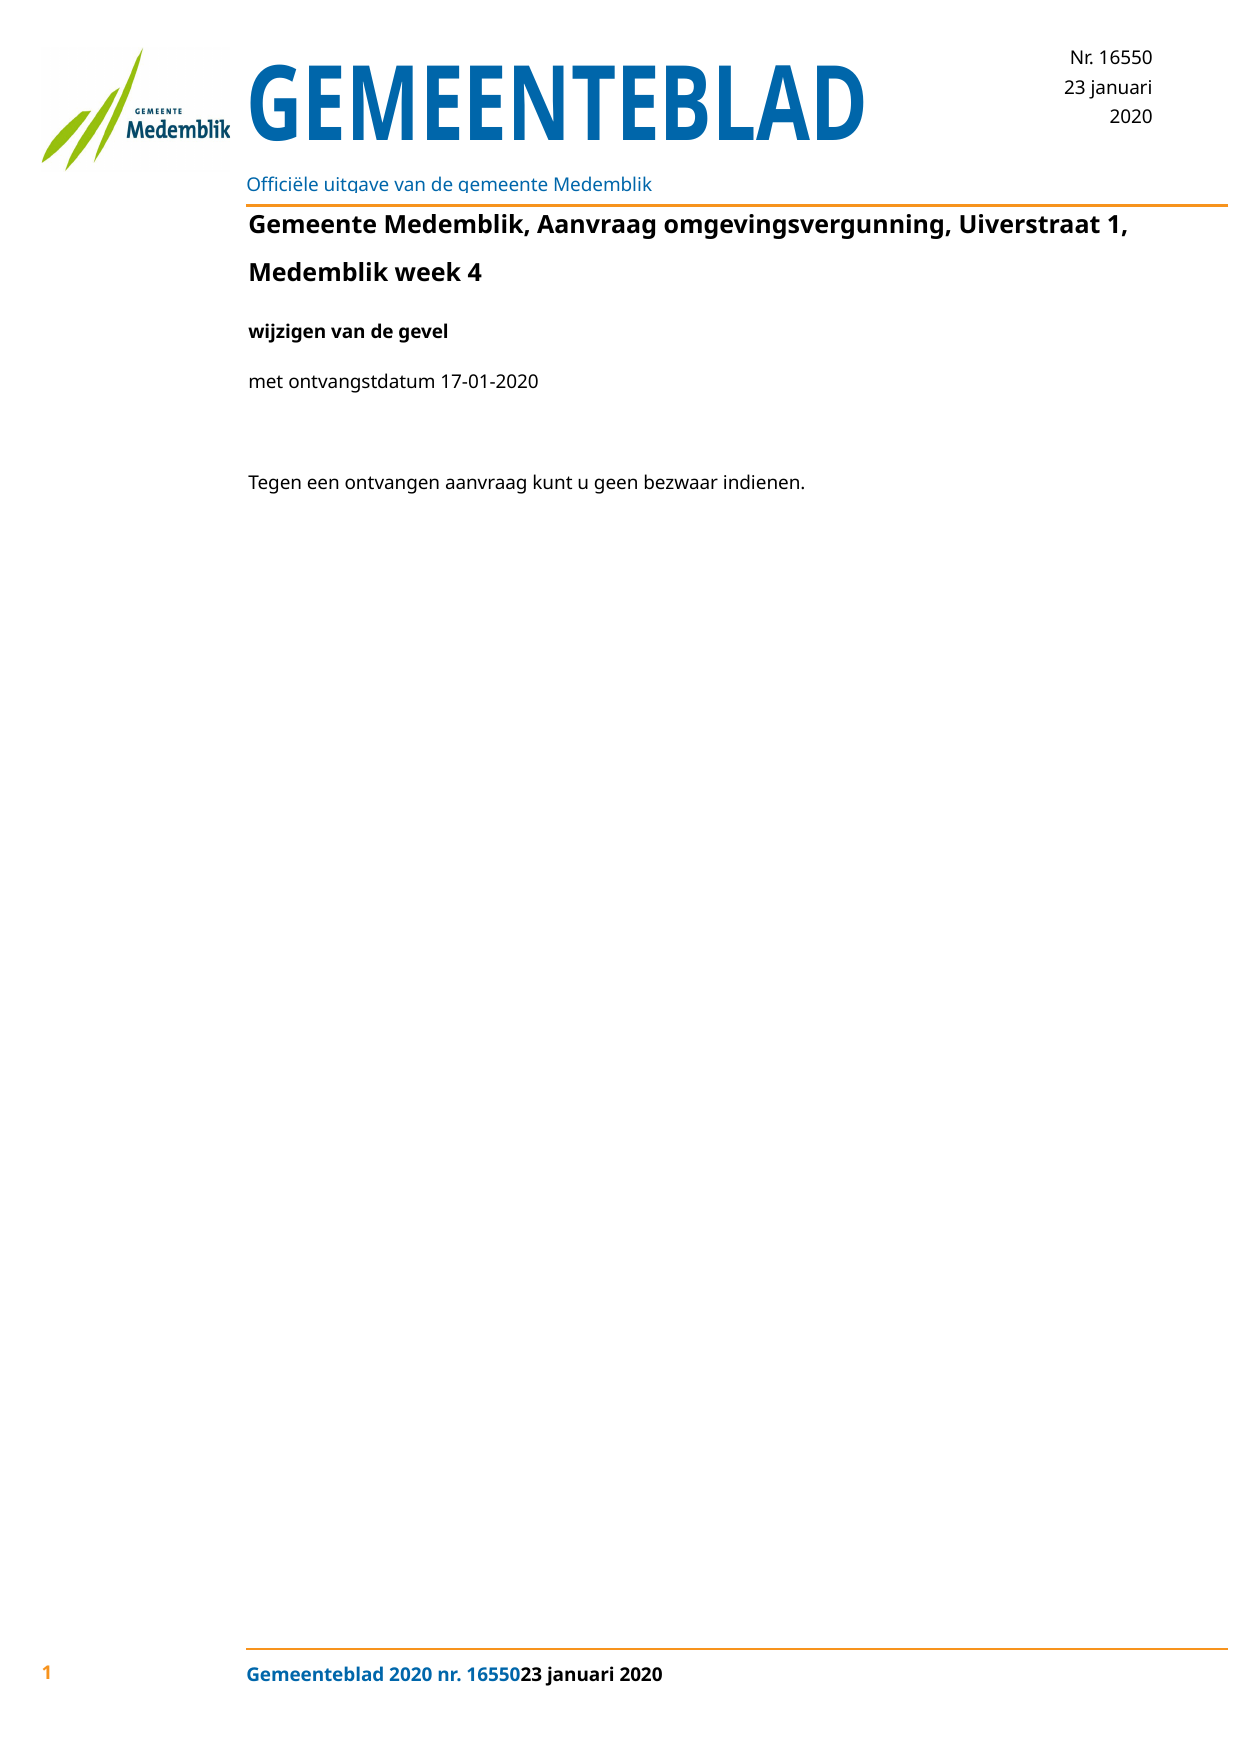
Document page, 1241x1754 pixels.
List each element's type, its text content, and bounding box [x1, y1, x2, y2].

text wijzigen van de gevel [248, 318, 1152, 344]
picture [41, 47, 231, 172]
text met ontvangstdatum 17-01-2020 [248, 368, 1152, 394]
text Tegen een ontvangen aanvraag kunt u geen bezwaar indienen. [248, 469, 1152, 495]
text Gemeente Medemblik, Aanvraag omgevingsvergunning, Uiverstraat 1, Medemblik week 4 [248, 207, 1152, 288]
